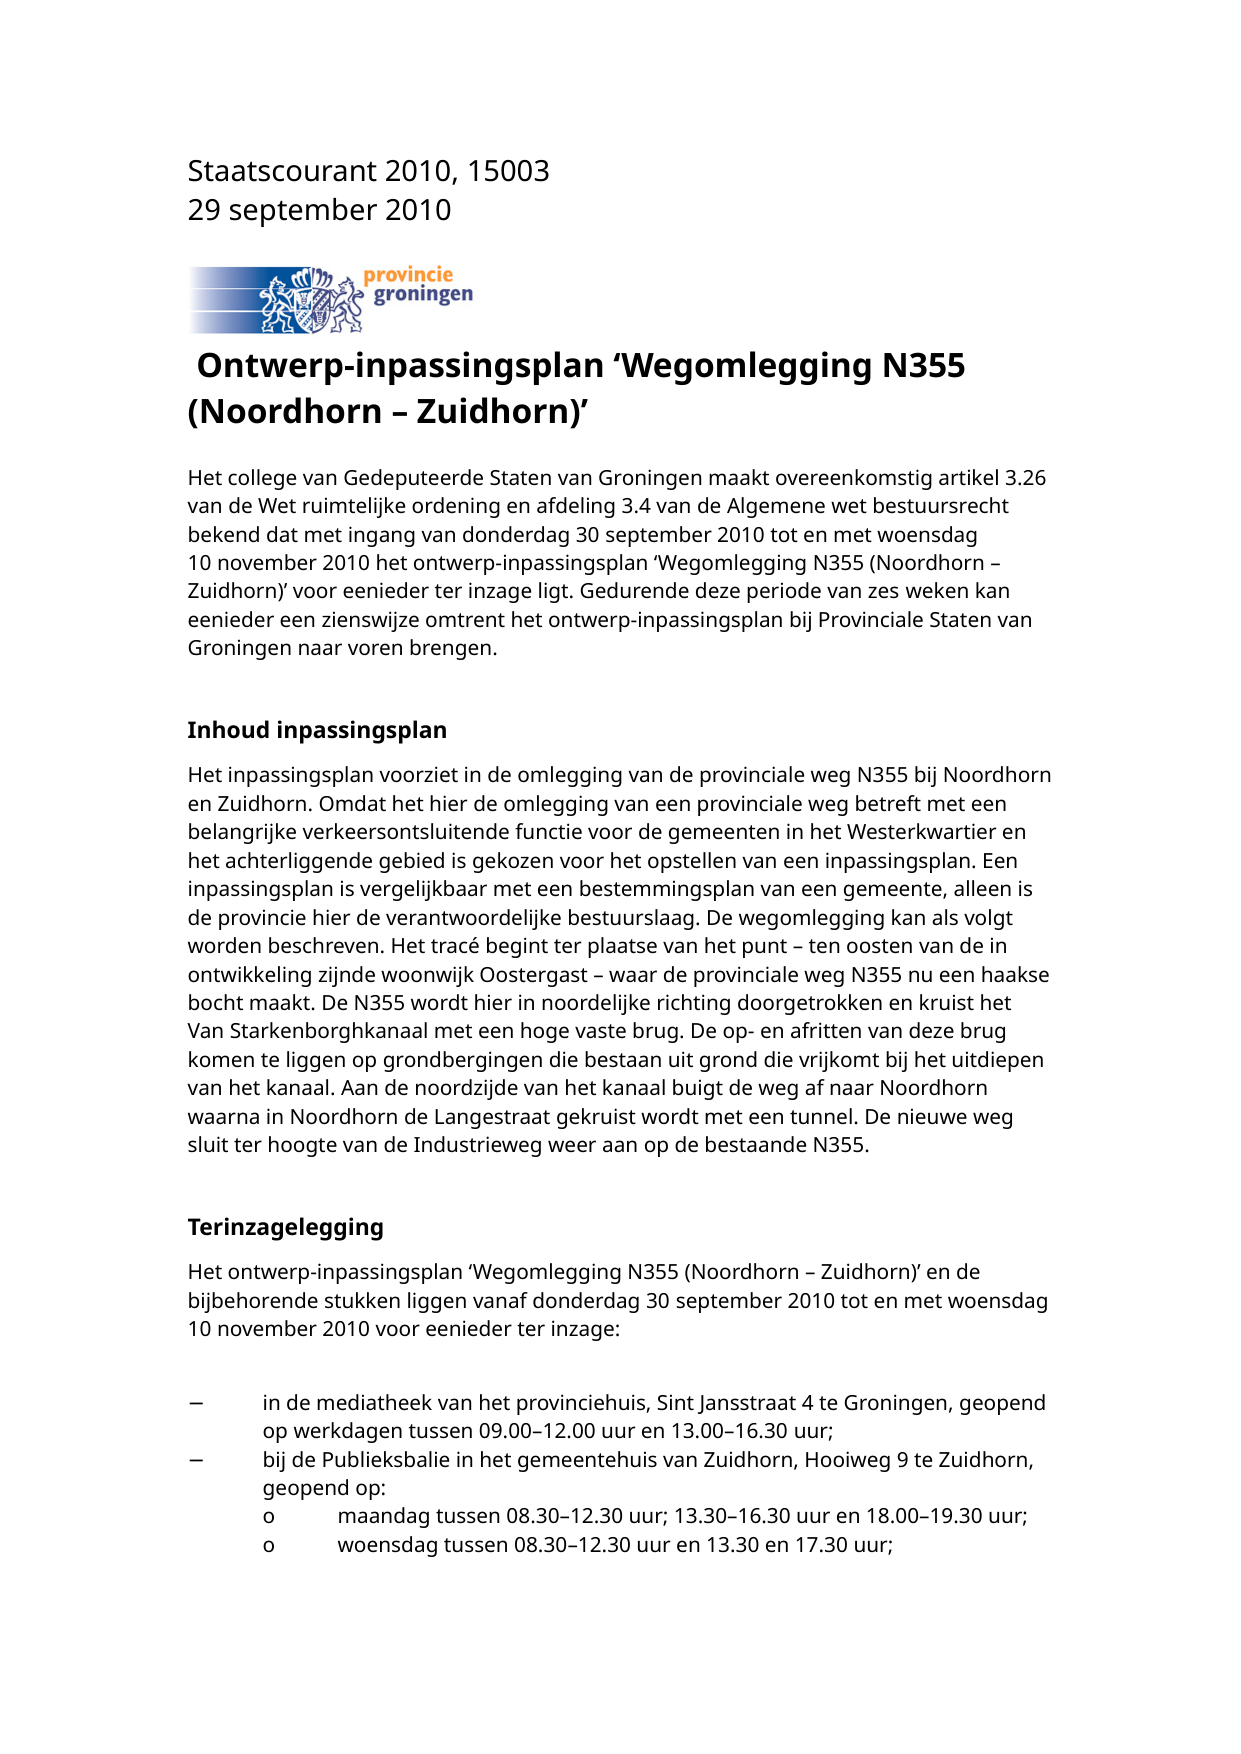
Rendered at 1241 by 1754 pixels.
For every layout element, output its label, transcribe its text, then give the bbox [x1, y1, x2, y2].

list woensdag tussen 08.30–12.30 uur en 13.30 en 17.30 uur; [262, 1530, 1053, 1558]
text Staatscourant 2010, 15003 [187, 150, 1053, 190]
subtitle Inhoud inpassingsplan [187, 714, 1053, 746]
picture [187, 258, 484, 342]
list in de mediatheek van het provinciehuis, Sint Jansstraat 4 te Groningen, geopend op werkdagen tussen 09.00–12.00 uur en 13.00–16.30 uur; [187, 1388, 1053, 1445]
text Het college van Gedeputeerde Staten van Groningen maakt overeenkomstig artikel 3.26 van de Wet ruimtelijke ordening en afdeling 3.4 van de Algemene wet bestuursrecht bekend dat met ingang van donderdag 30 september 2010 tot en met woensdag 10 november 2010 het ontwerp-inpassingsplan ‘Wegomlegging N355 (Noordhorn – Zuidhorn)’ voor eenieder ter inzage ligt. Gedurende deze periode van zes weken kan eenieder een zienswijze omtrent het ontwerp-inpassingsplan bij Provinciale Staten van Groningen naar voren brengen. [187, 463, 1053, 662]
text 29 september 2010 [187, 190, 1053, 229]
text Het ontwerp-inpassingsplan ‘Wegomlegging N355 (Noordhorn – Zuidhorn)’ en de bijbehorende stukken liggen vanaf donderdag 30 september 2010 tot en met woensdag 10 november 2010 voor eenieder ter inzage: [187, 1257, 1053, 1343]
subtitle Terinzagelegging [187, 1211, 1053, 1242]
list bij de Publieksbalie in het gemeentehuis van Zuidhorn, Hooiweg 9 te Zuidhorn, geopend op: [187, 1445, 1053, 1502]
list maandag tussen 08.30–12.30 uur; 13.30–16.30 uur en 18.00–19.30 uur; [262, 1502, 1053, 1530]
text Het inpassingsplan voorziet in de omlegging van de provinciale weg N355 bij Noordhorn en Zuidhorn. Omdat het hier de omlegging van een provinciale weg betreft met een belangrijke verkeersontsluitende functie voor de gemeenten in het Westerkwartier en het achterliggende gebied is gekozen voor het opstellen van een inpassingsplan. Een inpassingsplan is vergelijkbaar met een bestemmingsplan van een gemeente, alleen is de provincie hier de verantwoordelijke bestuurslaag. De wegomlegging kan als volgt worden beschreven. Het tracé begint ter plaatse van het punt – ten oosten van de in ontwikkeling zijnde woonwijk Oostergast – waar de provinciale weg N355 nu een haakse bocht maakt. De N355 wordt hier in noordelijke richting doorgetrokken en kruist het Van Starkenborghkanaal met een hoge vaste brug. De op- en afritten van deze brug komen te liggen op grondbergingen die bestaan uit grond die vrijkomt bij het uitdiepen van het kanaal. Aan de noordzijde van het kanaal buigt de weg af naar Noordhorn waarna in Noordhorn de Langestraat gekruist wordt met een tunnel. De nieuwe weg sluit ter hoogte van de Industrieweg weer aan op de bestaande N355. [187, 761, 1053, 1159]
subtitle Ontwerp-inpassingsplan ‘Wegomlegging N355 (Noordhorn – Zuidhorn)’ [187, 271, 1053, 433]
